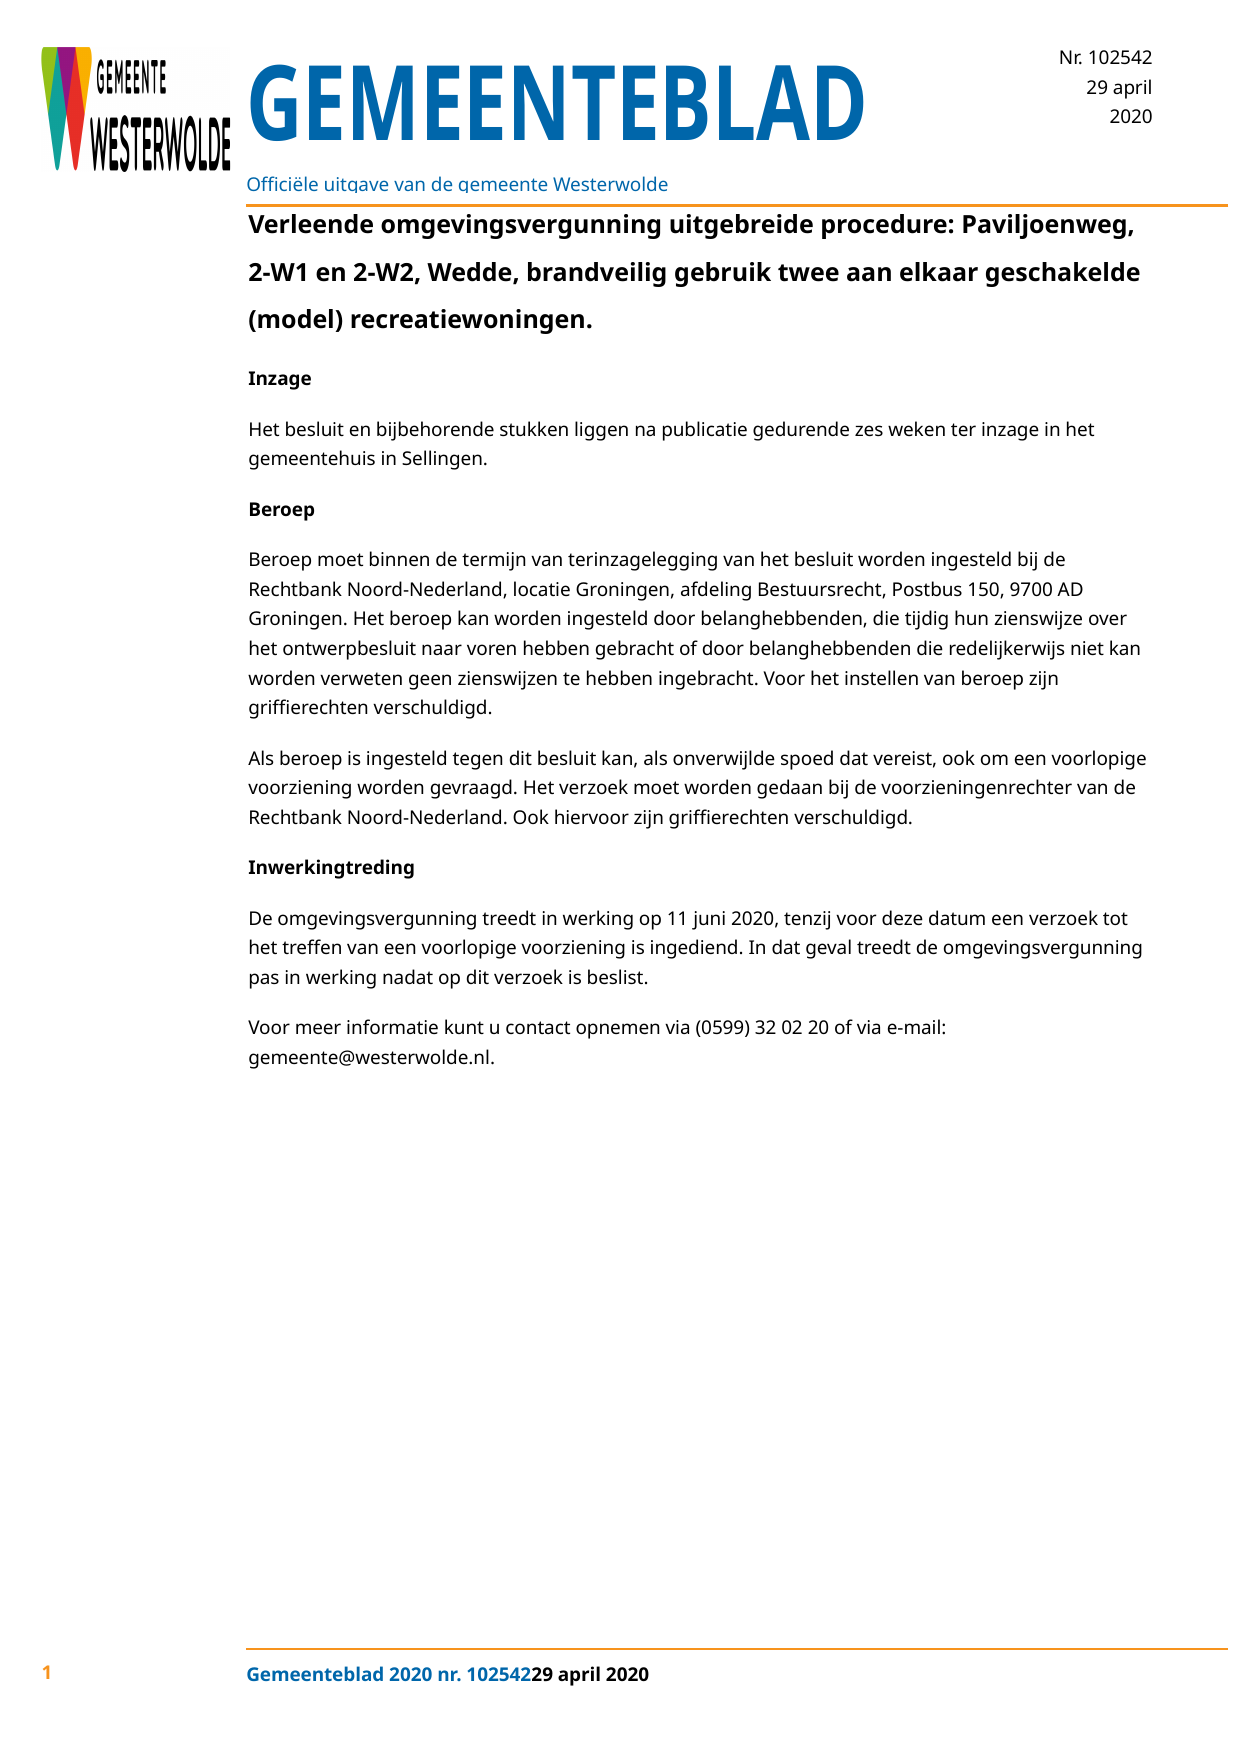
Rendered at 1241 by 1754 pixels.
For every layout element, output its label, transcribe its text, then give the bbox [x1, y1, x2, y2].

text Als beroep is ingesteld tegen dit besluit kan, als onverwijlde spoed dat vereist, ook om een voorlopige voorziening worden gevraagd. Het verzoek moet worden gedaan bij de voorzieningenrechter van de Rechtbank Noord-Nederland. Ook hiervoor zijn griffierechten verschuldigd. [248, 745, 1152, 829]
text Inwerkingtreding [248, 854, 1152, 880]
text Verleende omgevingsvergunning uitgebreide procedure: Paviljoenweg, 2-W1 en 2-W2, Wedde, brandveilig gebruik twee aan elkaar geschakelde (model) recreatiewoningen. [248, 207, 1152, 336]
text De omgevingsvergunning treedt in werking op 11 juni 2020, tenzij voor deze datum een verzoek tot het treffen van een voorlopige voorziening is ingediend. In dat geval treedt de omgevingsvergunning pas in werking nadat op dit verzoek is beslist. [248, 905, 1152, 989]
text Beroep moet binnen de termijn van terinzagelegging van het besluit worden ingesteld bij de Rechtbank Noord-Nederland, locatie Groningen, afdeling Bestuursrecht, Postbus 150, 9700 AD Groningen. Het beroep kan worden ingesteld door belanghebbenden, die tijdig hun zienswijze over het ontwerpbesluit naar voren hebben gebracht of door belanghebbenden die redelijkerwijs niet kan worden verweten geen zienswijzen te hebben ingebracht. Voor het instellen van beroep zijn griffierechten verschuldigd. [248, 546, 1152, 720]
text Voor meer informatie kunt u contact opnemen via (0599) 32 02 20 of via e-mail: gemeente@westerwolde.nl. [248, 1014, 1152, 1069]
text Inzage [248, 366, 1152, 391]
text Het besluit en bijbehorende stukken liggen na publicatie gedurende zes weken ter inzage in het gemeentehuis in Sellingen. [248, 416, 1152, 471]
picture [41, 47, 231, 172]
text Beroep [248, 496, 1152, 522]
